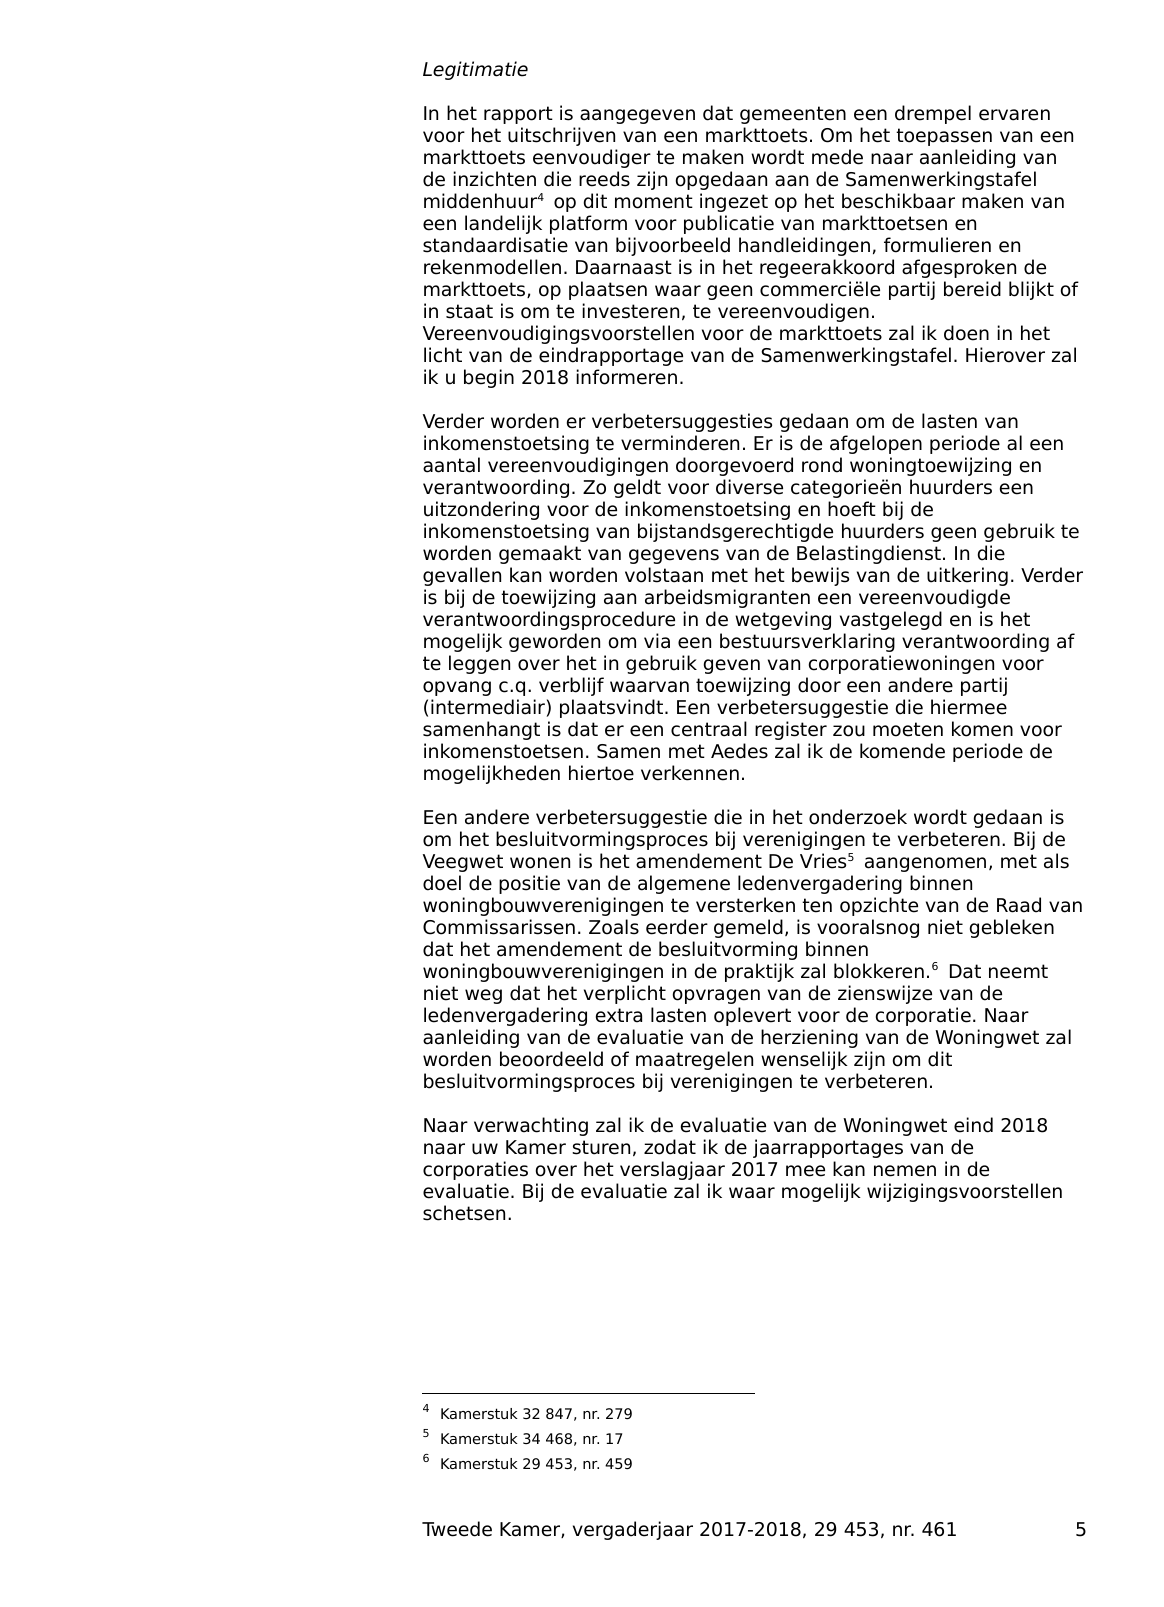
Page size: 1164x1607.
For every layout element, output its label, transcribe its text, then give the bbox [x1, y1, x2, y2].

text Kamerstuk 34 468, nr. 17 [422, 1427, 1087, 1449]
subtitle Legitimatie [422, 59, 1087, 81]
text In het rapport is aangegeven dat gemeenten een drempel ervaren voor het uitschrijven van een markttoets. Om het toepassen van een markttoets eenvoudiger te maken wordt mede naar aanleiding van de inzichten die reeds zijn opgedaan aan de Samenwerkingstafel middenhuur op dit moment ingezet op het beschikbaar maken van een landelijk platform voor publicatie van markttoetsen en standaardisatie van bijvoorbeeld handleidingen, formulieren en rekenmodellen. Daarnaast is in het regeerakkoord afgesproken de markttoets, op plaatsen waar geen commerciële partij bereid blijkt of in staat is om te investeren, te vereenvoudigen. Vereenvoudigingsvoorstellen voor de markttoets zal ik doen in het licht van de eindrapportage van de Samenwerkingstafel. Hierover zal ik u begin 2018 informeren. [422, 103, 1087, 389]
text Een andere verbetersuggestie die in het onderzoek wordt gedaan is om het besluitvormingsproces bij verenigingen te verbeteren. Bij de Veegwet wonen is het amendement De Vries aangenomen, met als doel de positie van de algemene ledenvergadering binnen woningbouwverenigingen te versterken ten opzichte van de Raad van Commissarissen. Zoals eerder gemeld, is vooralsnog niet gebleken dat het amendement de besluitvorming binnen woningbouwverenigingen in de praktijk zal blokkeren. Dat neemt niet weg dat het verplicht opvragen van de zienswijze van de ledenvergadering extra lasten oplevert voor de corporatie. Naar aanleiding van de evaluatie van de herziening van de Woningwet zal worden beoordeeld of maatregelen wenselijk zijn om dit besluitvormingsproces bij verenigingen te verbeteren. [422, 807, 1087, 1093]
text Kamerstuk 32 847, nr. 279 [422, 1402, 1087, 1424]
text Verder worden er verbetersuggesties gedaan om de lasten van inkomenstoetsing te verminderen. Er is de afgelopen periode al een aantal vereenvoudigingen doorgevoerd rond woningtoewijzing en verantwoording. Zo geldt voor diverse categorieën huurders een uitzondering voor de inkomenstoetsing en hoeft bij de inkomenstoetsing van bijstandsgerechtigde huurders geen gebruik te worden gemaakt van gegevens van de Belastingdienst. In die gevallen kan worden volstaan met het bewijs van de uitkering. Verder is bij de toewijzing aan arbeidsmigranten een vereenvoudigde verantwoordingsprocedure in de wetgeving vastgelegd en is het mogelijk geworden om via een bestuursverklaring verantwoording af te leggen over het in gebruik geven van corporatiewoningen voor opvang c.q. verblijf waarvan toewijzing door een andere partij (intermediair) plaatsvindt. Een verbetersuggestie die hiermee samenhangt is dat er een centraal register zou moeten komen voor inkomenstoetsen. Samen met Aedes zal ik de komende periode de mogelijkheden hiertoe verkennen. [422, 411, 1087, 785]
text Kamerstuk 29 453, nr. 459 [422, 1452, 1087, 1474]
text Naar verwachting zal ik de evaluatie van de Woningwet eind 2018 naar uw Kamer sturen, zodat ik de jaarrapportages van de corporaties over het verslagjaar 2017 mee kan nemen in de evaluatie. Bij de evaluatie zal ik waar mogelijk wijzigingsvoorstellen schetsen. [422, 1115, 1087, 1225]
